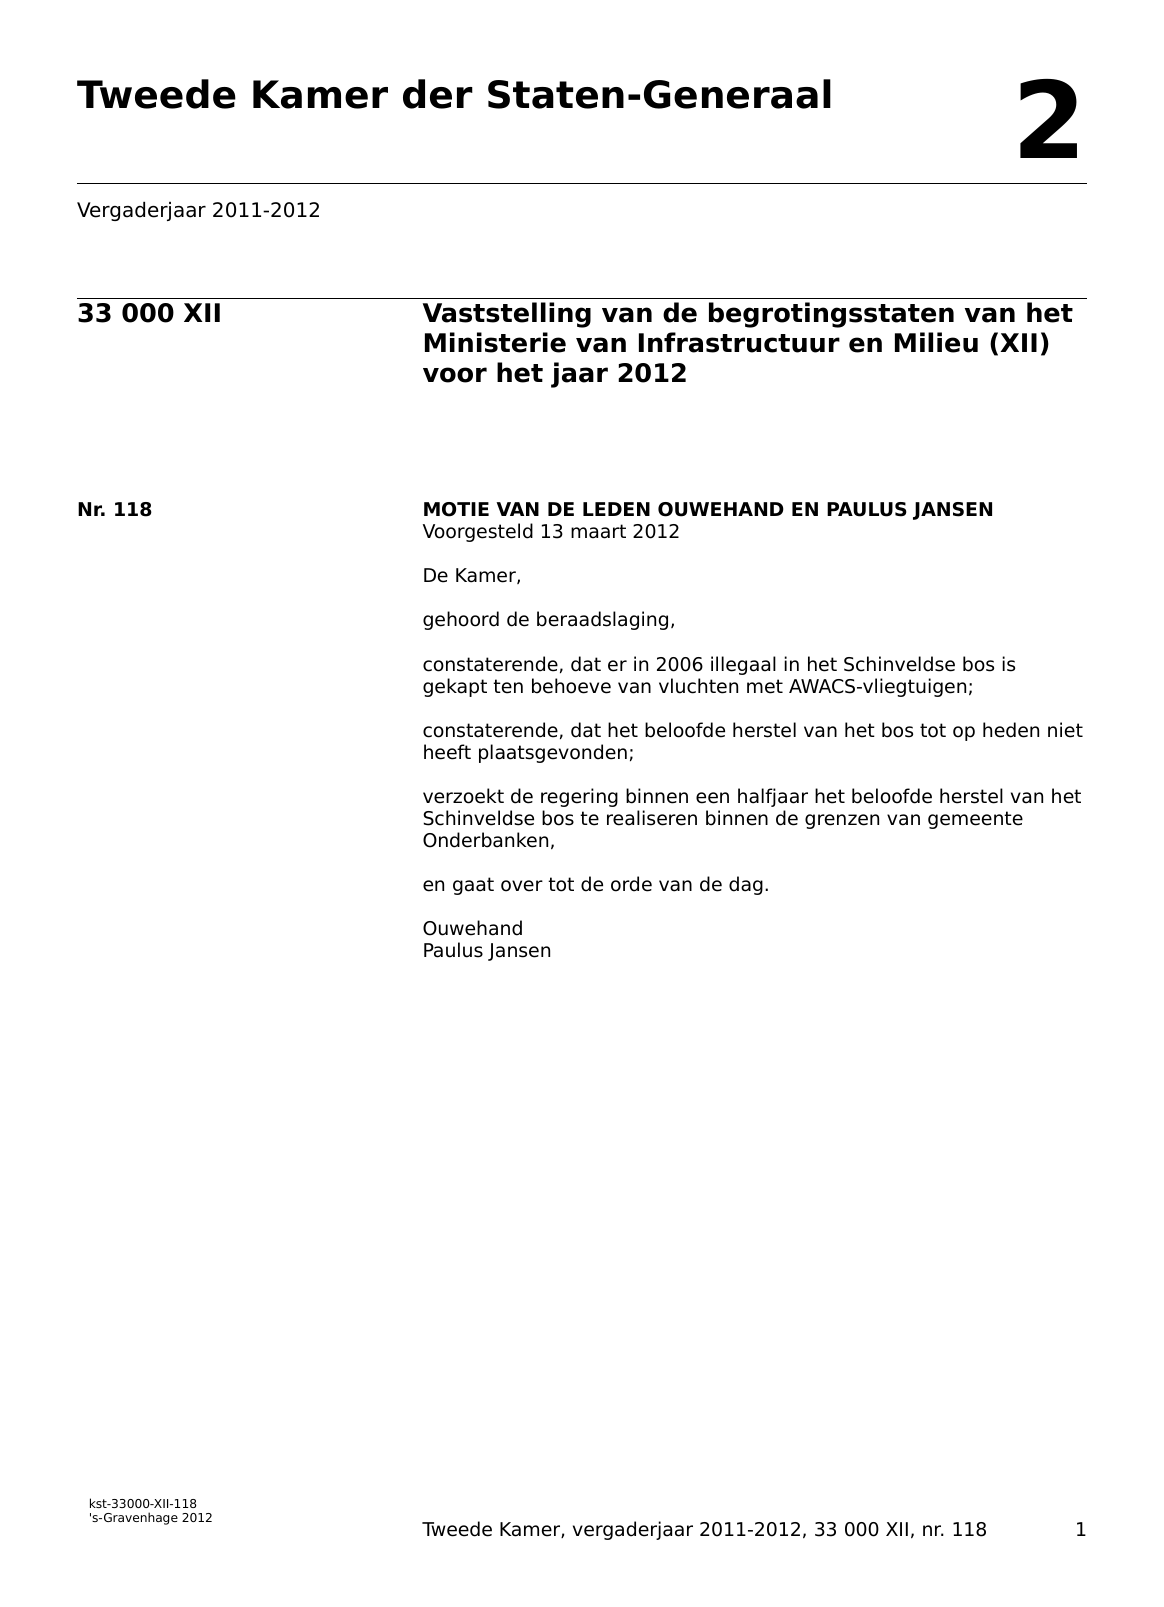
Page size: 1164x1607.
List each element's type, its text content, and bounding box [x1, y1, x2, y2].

text verzoekt de regering binnen een halfjaar het beloofde herstel van het Schinveldse bos te realiseren binnen de grenzen van gemeente Onderbanken, [422, 786, 1087, 852]
text Paulus Jansen [422, 940, 1087, 962]
table_cell Vergaderjaar 2011-2012 [77, 184, 1087, 298]
subtitle Nr. 118 MOTIE VAN DE LEDEN OUWEHAND EN PAULUS JANSEN [77, 499, 1087, 521]
text 's-Gravenhage 2012 [88, 1511, 323, 1525]
text en gaat over tot de orde van de dag. [422, 874, 1087, 896]
text Ouwehand [422, 918, 1087, 940]
table_header Tweede Kamer der Staten-Generaal [77, 59, 886, 183]
text constaterende, dat er in 2006 illegaal in het Schinveldse bos is gekapt ten behoeve van vluchten met AWACS-vliegtuigen; [422, 653, 1087, 697]
subtitle 33 000 XII Vaststelling van de begrotingsstaten van het Ministerie van Infrastructuur en Milieu (XII) voor het jaar 2012 [77, 299, 1087, 388]
text kst-33000-XII-118 [88, 1497, 323, 1511]
text De Kamer, [422, 565, 1087, 587]
text Voorgesteld 13 maart 2012 [422, 521, 1087, 543]
table_header 2 [886, 59, 1087, 183]
text gehoord de beraadslaging, [422, 609, 1087, 631]
text constaterende, dat het beloofde herstel van het bos tot op heden niet heeft plaatsgevonden; [422, 720, 1087, 764]
